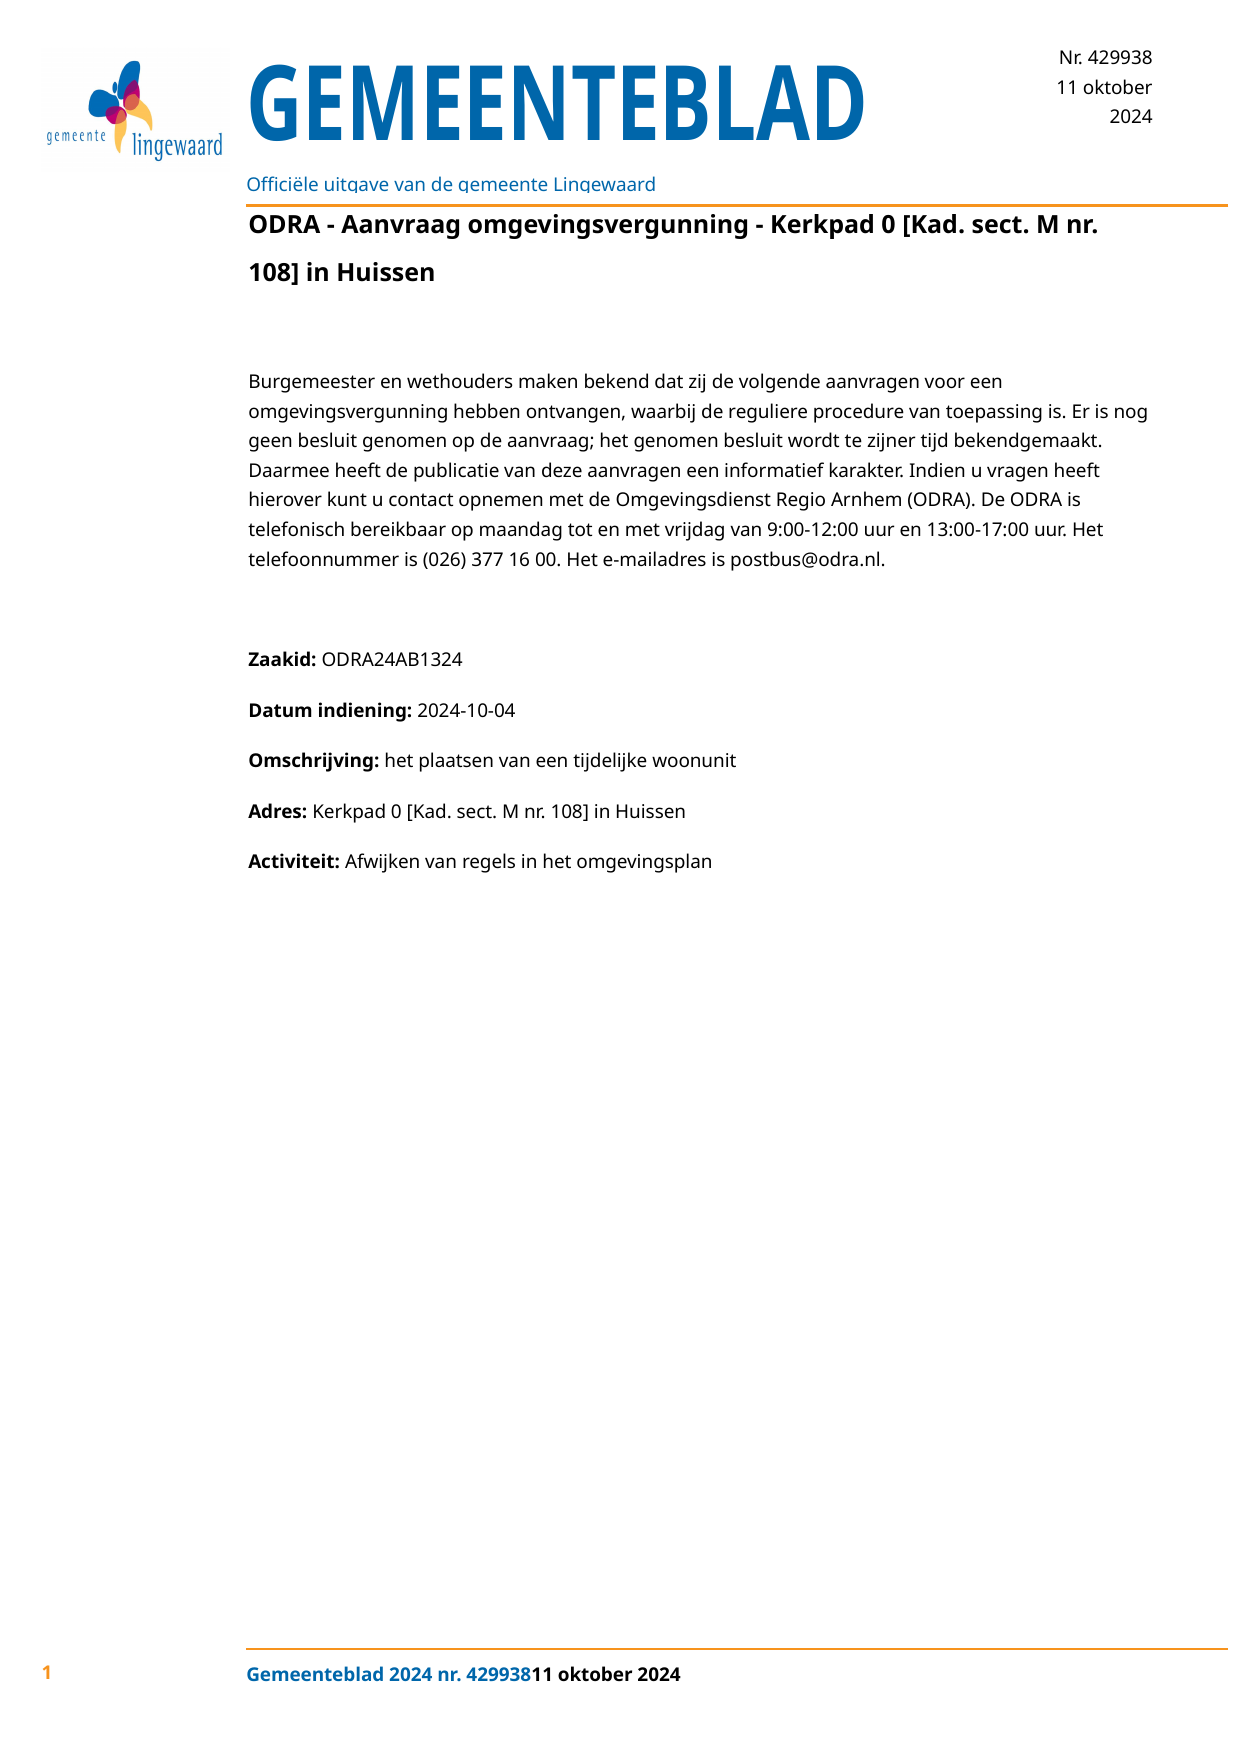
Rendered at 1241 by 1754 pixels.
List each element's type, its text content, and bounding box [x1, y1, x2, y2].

picture [41, 47, 231, 172]
text Adres: Kerkpad 0 [Kad. sect. M nr. 108] in Huissen [248, 798, 1152, 824]
text Omschrijving: het plaatsen van een tijdelijke woonunit [248, 747, 1152, 773]
text Datum indiening: 2024-10-04 [248, 697, 1152, 723]
text Burgemeester en wethouders maken bekend dat zij de volgende aanvragen voor een omgevingsvergunning hebben ontvangen, waarbij de reguliere procedure van toepassing is. Er is nog geen besluit genomen op de aanvraag; het genomen besluit wordt te zijner tijd bekendgemaakt. Daarmee heeft de publicatie van deze aanvragen een informatief karakter. Indien u vragen heeft hierover kunt u contact opnemen met de Omgevingsdienst Regio Arnhem (ODRA). De ODRA is telefonisch bereikbaar op maandag tot en met vrijdag van 9:00-12:00 uur en 13:00-17:00 uur. Het telefoonnummer is (026) 377 16 00. Het e-mailadres is postbus@odra.nl. [248, 368, 1152, 572]
text Zaakid: ODRA24AB1324 [248, 647, 1152, 672]
text Activiteit: Afwijken van regels in het omgevingsplan [248, 848, 1152, 874]
text ODRA - Aanvraag omgevingsvergunning - Kerkpad 0 [Kad. sect. M nr. 108] in Huissen [248, 207, 1152, 288]
